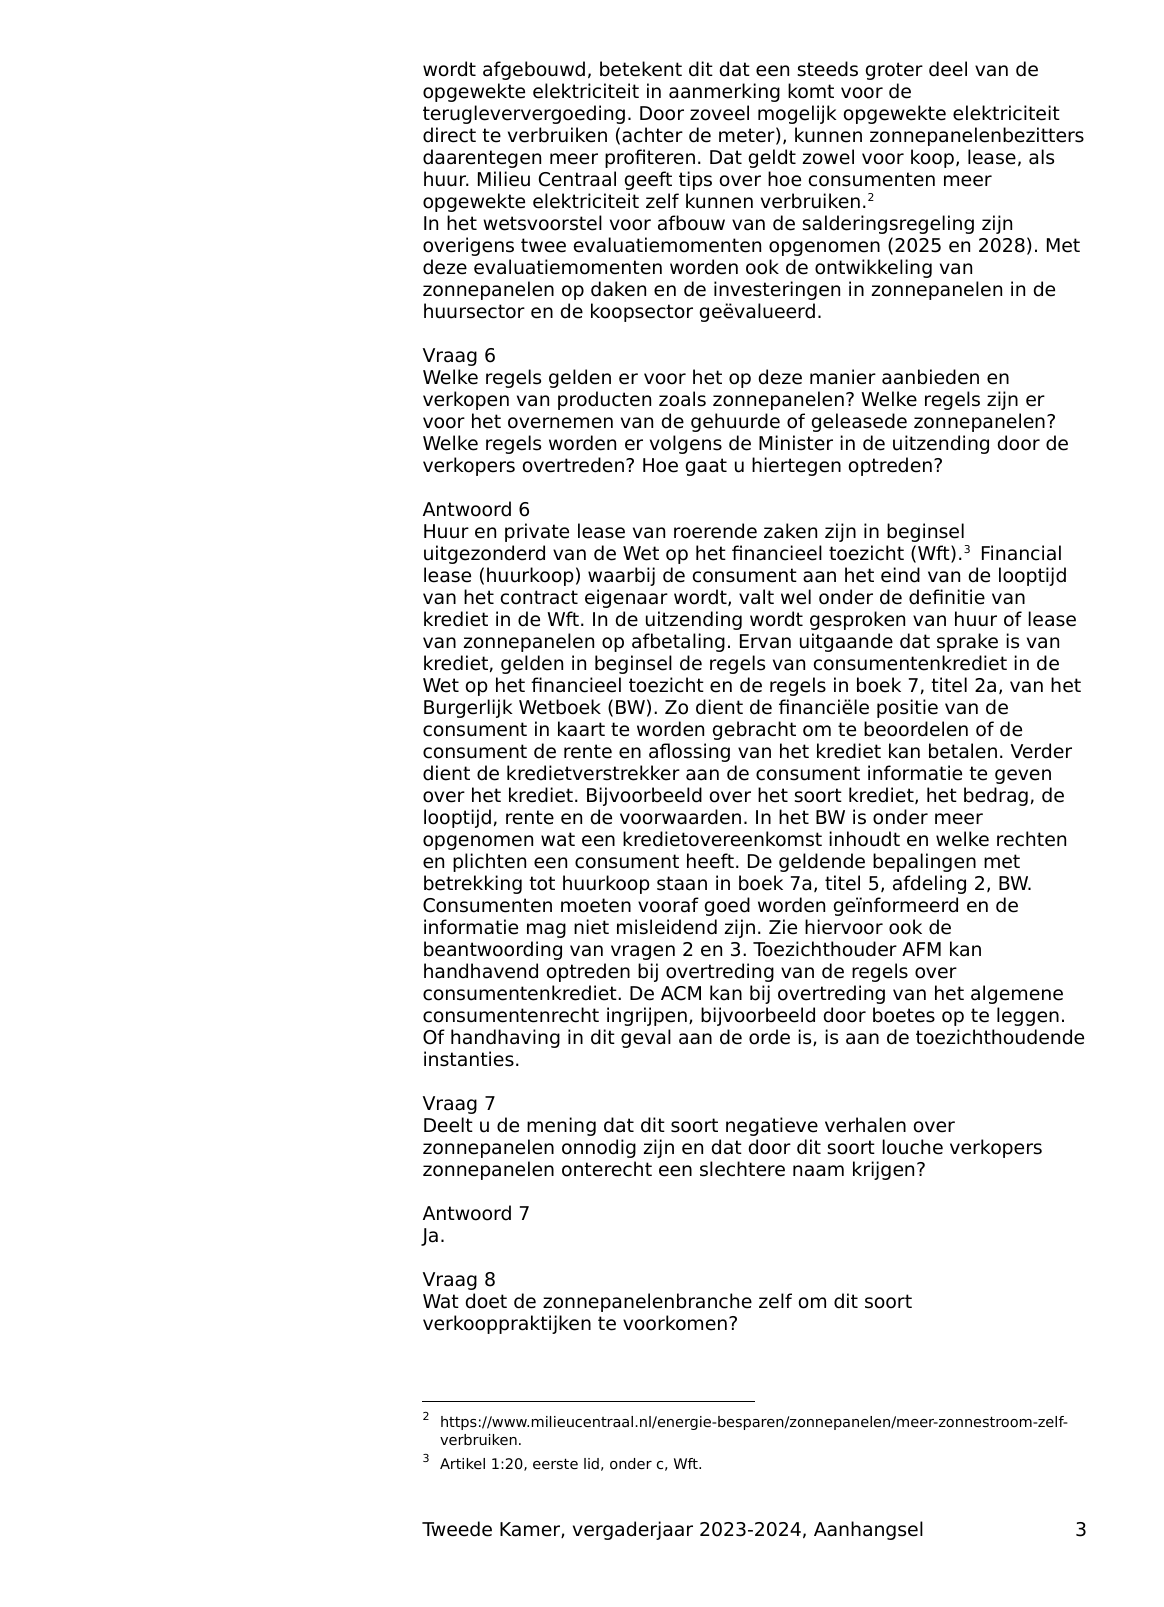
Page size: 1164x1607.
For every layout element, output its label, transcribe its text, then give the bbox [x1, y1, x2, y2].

text Vraag 8 [422, 1269, 1087, 1291]
text Welke regels gelden er voor het op deze manier aanbieden en verkopen van producten zoals zonnepanelen? Welke regels zijn er voor het overnemen van de gehuurde of geleasede zonnepanelen? Welke regels worden er volgens de Minister in de uitzending door de verkopers overtreden? Hoe gaat u hiertegen optreden? [422, 367, 1087, 477]
text Artikel 1:20, eerste lid, onder c, Wft. [422, 1452, 1087, 1474]
text Vraag 6 [422, 345, 1087, 367]
text Consumenten moeten vooraf goed worden geïnformeerd en de informatie mag niet misleidend zijn. Zie hiervoor ook de beantwoording van vragen 2 en 3. Toezichthouder AFM kan handhavend optreden bij overtreding van de regels over consumentenkrediet. De ACM kan bij overtreding van het algemene consumentenrecht ingrijpen, bijvoorbeeld door boetes op te leggen. Of handhaving in dit geval aan de orde is, is aan de toezichthoudende instanties. [422, 895, 1087, 1071]
text Wat doet de zonnepanelenbranche zelf om dit soort verkooppraktijken te voorkomen? [422, 1291, 1087, 1335]
text Deelt u de mening dat dit soort negatieve verhalen over zonnepanelen onnodig zijn en dat door dit soort louche verkopers zonnepanelen onterecht een slechtere naam krijgen? [422, 1115, 1087, 1181]
text Huur en private lease van roerende zaken zijn in beginsel uitgezonderd van de Wet op het financieel toezicht (Wft). Financial lease (huurkoop) waarbij de consument aan het eind van de looptijd van het contract eigenaar wordt, valt wel onder de definitie van krediet in de Wft. In de uitzending wordt gesproken van huur of lease van zonnepanelen op afbetaling. Ervan uitgaande dat sprake is van krediet, gelden in beginsel de regels van consumentenkrediet in de Wet op het financieel toezicht en de regels in boek 7, titel 2a, van het Burgerlijk Wetboek (BW). Zo dient de financiële positie van de consument in kaart te worden gebracht om te beoordelen of de consument de rente en aflossing van het krediet kan betalen. Verder dient de kredietverstrekker aan de consument informatie te geven over het krediet. Bijvoorbeeld over het soort krediet, het bedrag, de looptijd, rente en de voorwaarden. In het BW is onder meer opgenomen wat een kredietovereenkomst inhoudt en welke rechten en plichten een consument heeft. De geldende bepalingen met betrekking tot huurkoop staan in boek 7a, titel 5, afdeling 2, BW. [422, 521, 1087, 895]
text wordt afgebouwd, betekent dit dat een steeds groter deel van de opgewekte elektriciteit in aanmerking komt voor de terugleververgoeding. Door zoveel mogelijk opgewekte elektriciteit direct te verbruiken (achter de meter), kunnen zonnepanelenbezitters daarentegen meer profiteren. Dat geldt zowel voor koop, lease, als huur. Milieu Centraal geeft tips over hoe consumenten meer opgewekte elektriciteit zelf kunnen verbruiken. [422, 59, 1087, 213]
text Antwoord 6 [422, 499, 1087, 521]
text Vraag 7 [422, 1093, 1087, 1115]
text Antwoord 7 [422, 1203, 1087, 1225]
text Ja. [422, 1225, 1087, 1247]
text https://www.milieucentraal.nl/energie-besparen/zonnepanelen/meer-zonnestroom-zelf-verbruiken. [422, 1410, 1087, 1449]
text In het wetsvoorstel voor afbouw van de salderingsregeling zijn overigens twee evaluatiemomenten opgenomen (2025 en 2028). Met deze evaluatiemomenten worden ook de ontwikkeling van zonnepanelen op daken en de investeringen in zonnepanelen in de huursector en de koopsector geëvalueerd. [422, 213, 1087, 323]
